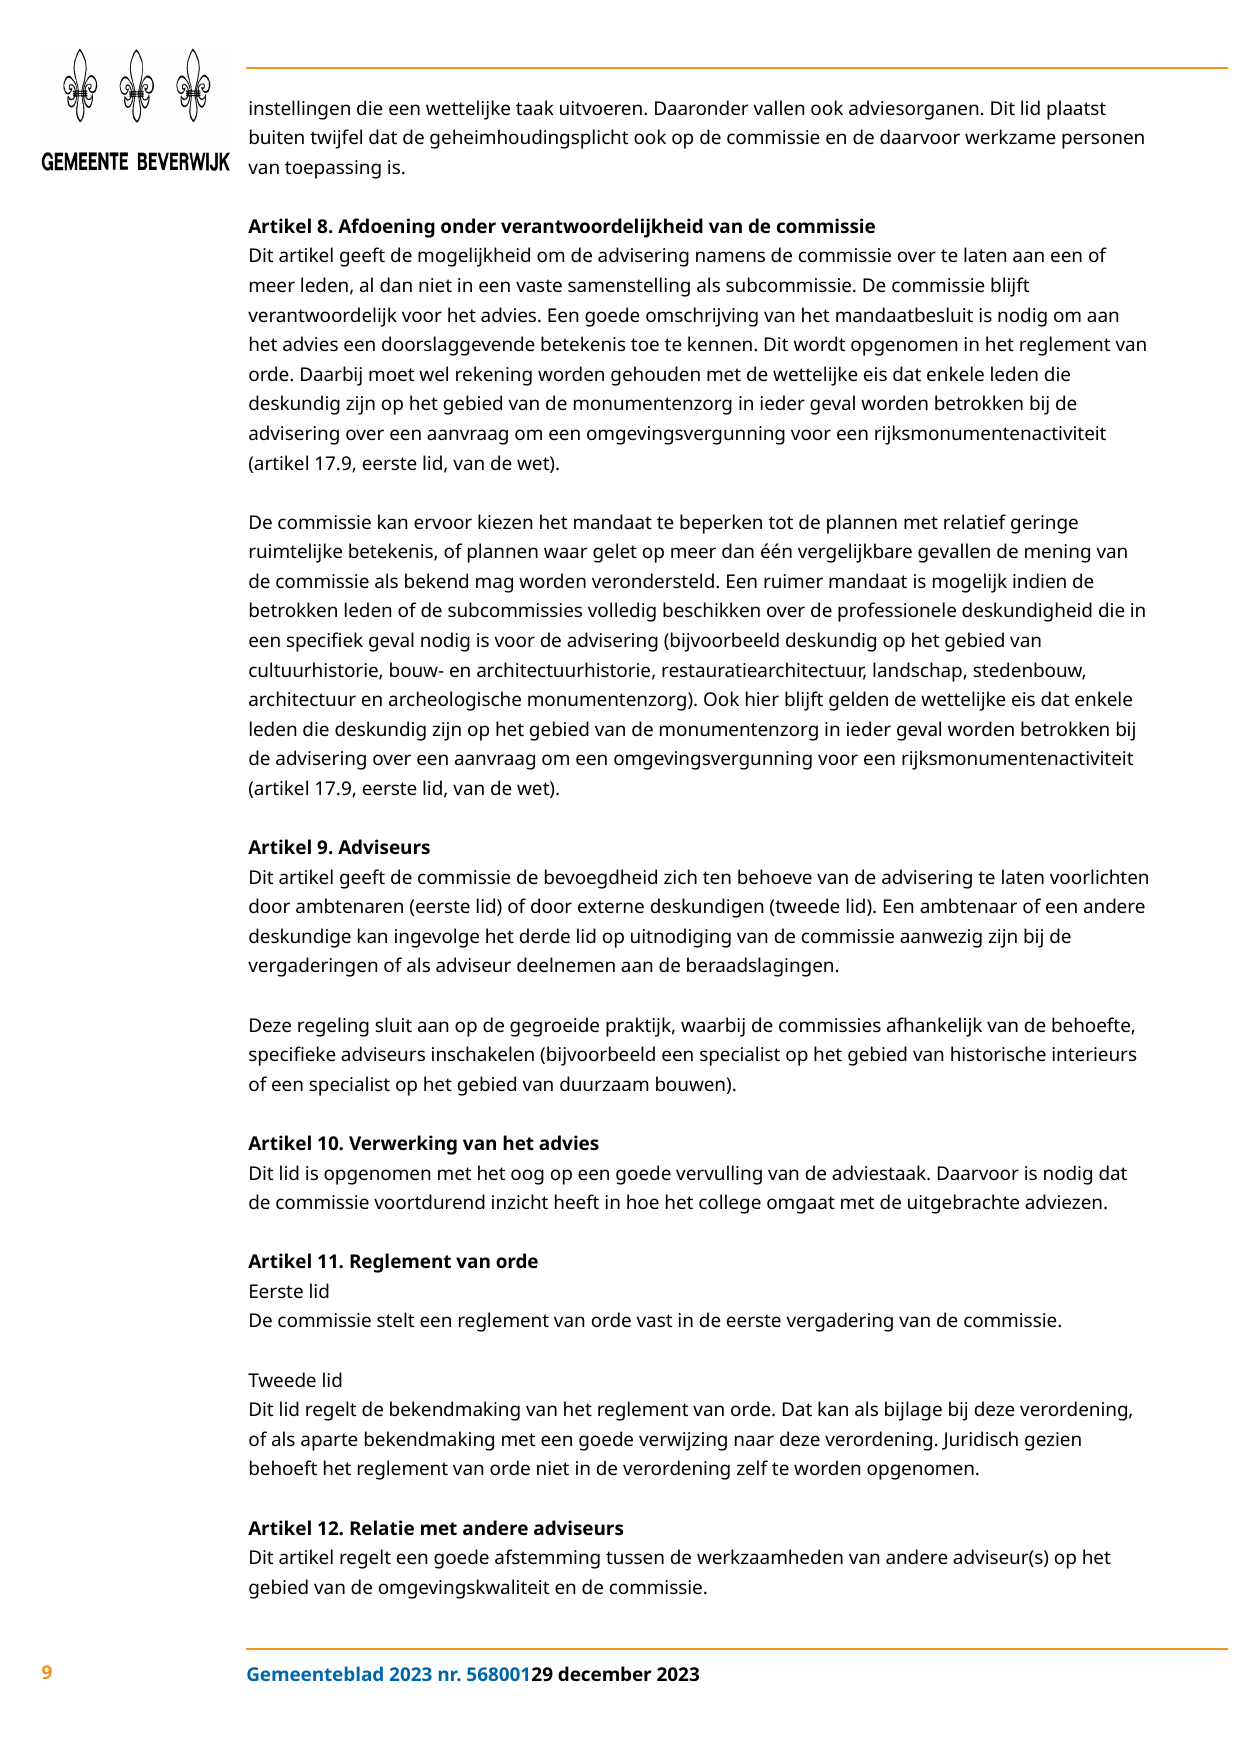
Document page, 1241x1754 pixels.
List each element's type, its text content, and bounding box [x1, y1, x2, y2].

text Dit lid regelt de bekendmaking van het reglement van orde. Dat kan als bijlage bij deze verordening, of als aparte bekendmaking met een goede verwijzing naar deze verordening. Juridisch gezien behoeft het reglement van orde niet in de verordening zelf te worden opgenomen. [248, 1396, 1152, 1481]
picture [41, 47, 231, 172]
text Artikel 8. Afdoening onder verantwoordelijkheid van de commissie [248, 213, 1152, 239]
text instellingen die een wettelijke taak uitvoeren. Daaronder vallen ook adviesorganen. Dit lid plaatst buiten twijfel dat de geheimhoudingsplicht ook op de commissie en de daarvoor werkzame personen van toepassing is. [248, 95, 1152, 180]
text Artikel 10. Verwerking van het advies [248, 1130, 1152, 1156]
text De commissie kan ervoor kiezen het mandaat te beperken tot de plannen met relatief geringe ruimtelijke betekenis, of plannen waar gelet op meer dan één vergelijkbare gevallen de mening van de commissie als bekend mag worden verondersteld. Een ruimer mandaat is mogelijk indien de betrokken leden of de subcommissies volledig beschikken over de professionele deskundigheid die in een specifiek geval nodig is voor de advisering (bijvoorbeeld deskundig op het gebied van cultuurhistorie, bouw- en architectuurhistorie, restauratiearchitectuur, landschap, stedenbouw, architectuur en archeologische monumentenzorg). Ook hier blijft gelden de wettelijke eis dat enkele leden die deskundig zijn op het gebied van de monumentenzorg in ieder geval worden betrokken bij de advisering over een aanvraag om een omgevingsvergunning voor een rijksmonumentenactiviteit (artikel 17.9, eerste lid, van de wet). [248, 509, 1152, 801]
text Artikel 11. Reglement van orde [248, 1248, 1152, 1274]
text Dit artikel geeft de commissie de bevoegdheid zich ten behoeve van de advisering te laten voorlichten door ambtenaren (eerste lid) of door externe deskundigen (tweede lid). Een ambtenaar of een andere deskundige kan ingevolge het derde lid op uitnodiging van de commissie aanwezig zijn bij de vergaderingen of als adviseur deelnemen aan de beraadslagingen. [248, 864, 1152, 978]
text Artikel 9. Adviseurs [248, 834, 1152, 860]
text Artikel 12. Relatie met andere adviseurs [248, 1515, 1152, 1541]
text Dit artikel geeft de mogelijkheid om de advisering namens de commissie over te laten aan een of meer leden, al dan niet in een vaste samenstelling als subcommissie. De commissie blijft verantwoordelijk voor het advies. Een goede omschrijving van het mandaatbesluit is nodig om aan het advies een doorslaggevende betekenis toe te kennen. Dit wordt opgenomen in het reglement van orde. Daarbij moet wel rekening worden gehouden met de wettelijke eis dat enkele leden die deskundig zijn op het gebied van de monumentenzorg in ieder geval worden betrokken bij de advisering over een aanvraag om een omgevingsvergunning voor een rijksmonumentenactiviteit (artikel 17.9, eerste lid, van de wet). [248, 243, 1152, 476]
text Dit lid is opgenomen met het oog op een goede vervulling van de adviestaak. Daarvoor is nodig dat de commissie voortdurend inzicht heeft in hoe het college omgaat met de uitgebrachte adviezen. [248, 1160, 1152, 1215]
text Eerste lid [248, 1278, 1152, 1304]
text Tweede lid [248, 1367, 1152, 1393]
text Deze regeling sluit aan op de gegroeide praktijk, waarbij de commissies afhankelijk van de behoefte, specifieke adviseurs inschakelen (bijvoorbeeld een specialist op het gebied van historische interieurs of een specialist op het gebied van duurzaam bouwen). [248, 1012, 1152, 1097]
text Dit artikel regelt een goede afstemming tussen de werkzaamheden van andere adviseur(s) op het gebied van de omgevingskwaliteit en de commissie. [248, 1544, 1152, 1600]
text De commissie stelt een reglement van orde vast in de eerste vergadering van de commissie. [248, 1308, 1152, 1333]
